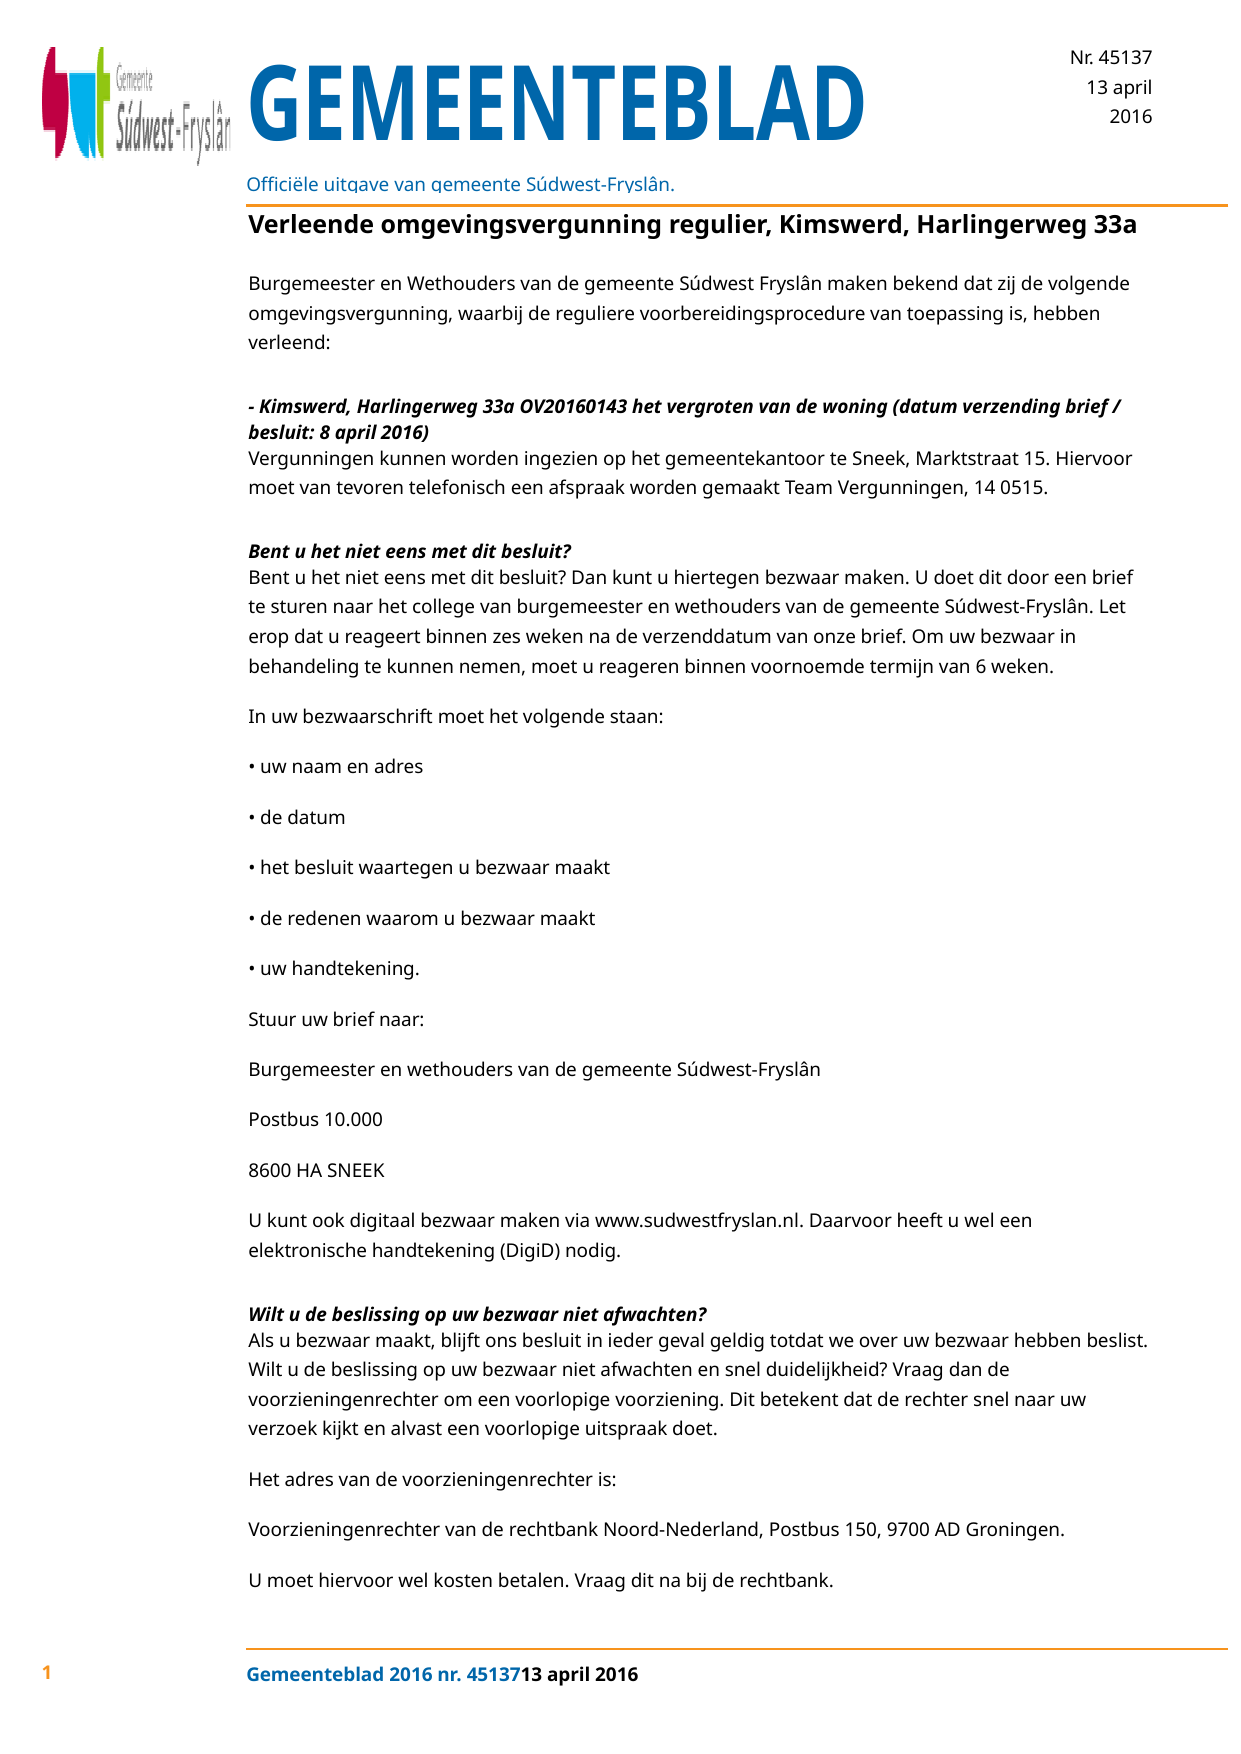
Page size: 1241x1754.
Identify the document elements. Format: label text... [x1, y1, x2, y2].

text • het besluit waartegen u bezwaar maakt [248, 854, 1152, 880]
text Burgemeester en Wethouders van de gemeente Súdwest Fryslân maken bekend dat zij de volgende omgevingsvergunning, waarbij de reguliere voorbereidingsprocedure van toepassing is, hebben verleend: [248, 270, 1152, 355]
text In uw bezwaarschrift moet het volgende staan: [248, 703, 1152, 729]
text U moet hiervoor wel kosten betalen. Vraag dit na bij de rechtbank. [248, 1567, 1152, 1592]
text • uw naam en adres [248, 754, 1152, 779]
text Postbus 10.000 [248, 1107, 1152, 1132]
text Bent u het niet eens met dit besluit? [248, 538, 1152, 564]
text - Kimswerd, Harlingerweg 33a OV20160143 het vergroten van de woning (datum verzending brief / besluit: 8 april 2016) [248, 393, 1152, 445]
text Als u bezwaar maakt, blijft ons besluit in ieder geval geldig totdat we over uw bezwaar hebben beslist. Wilt u de beslissing op uw bezwaar niet afwachten en snel duidelijkheid? Vraag dan de voorzieningenrechter om een voorlopige voorziening. Dit betekent dat de rechter snel naar uw verzoek kijkt en alvast een voorlopige uitspraak doet. [248, 1327, 1152, 1441]
text Voorzieningenrechter van de rechtbank Noord-Nederland, Postbus 150, 9700 AD Groningen. [248, 1516, 1152, 1542]
text • uw handtekening. [248, 955, 1152, 981]
text U kunt ook digitaal bezwaar maken via www.sudwestfryslan.nl. Daarvoor heeft u wel een elektronische handtekening (DigiD) nodig. [248, 1207, 1152, 1263]
text • de datum [248, 804, 1152, 830]
picture [41, 47, 231, 172]
text Stuur uw brief naar: [248, 1006, 1152, 1032]
text Burgemeester en wethouders van de gemeente Súdwest-Fryslân [248, 1056, 1152, 1082]
text Bent u het niet eens met dit besluit? Dan kunt u hiertegen bezwaar maken. U doet dit door een brief te sturen naar het college van burgemeester en wethouders van de gemeente Súdwest-Fryslân. Let erop dat u reageert binnen zes weken na de verzenddatum van onze brief. Om uw bezwaar in behandeling te kunnen nemen, moet u reageren binnen voornoemde termijn van 6 weken. [248, 564, 1152, 679]
text 8600 HA SNEEK [248, 1157, 1152, 1183]
text Verleende omgevingsvergunning regulier, Kimswerd, Harlingerweg 33a [248, 207, 1152, 241]
text Wilt u de beslissing op uw bezwaar niet afwachten? [248, 1301, 1152, 1327]
text Vergunningen kunnen worden ingezien op het gemeentekantoor te Sneek, Marktstraat 15. Hiervoor moet van tevoren telefonisch een afspraak worden gemaakt Team Vergunningen, 14 0515. [248, 445, 1152, 500]
text Het adres van de voorzieningenrechter is: [248, 1466, 1152, 1492]
text • de redenen waarom u bezwaar maakt [248, 905, 1152, 931]
